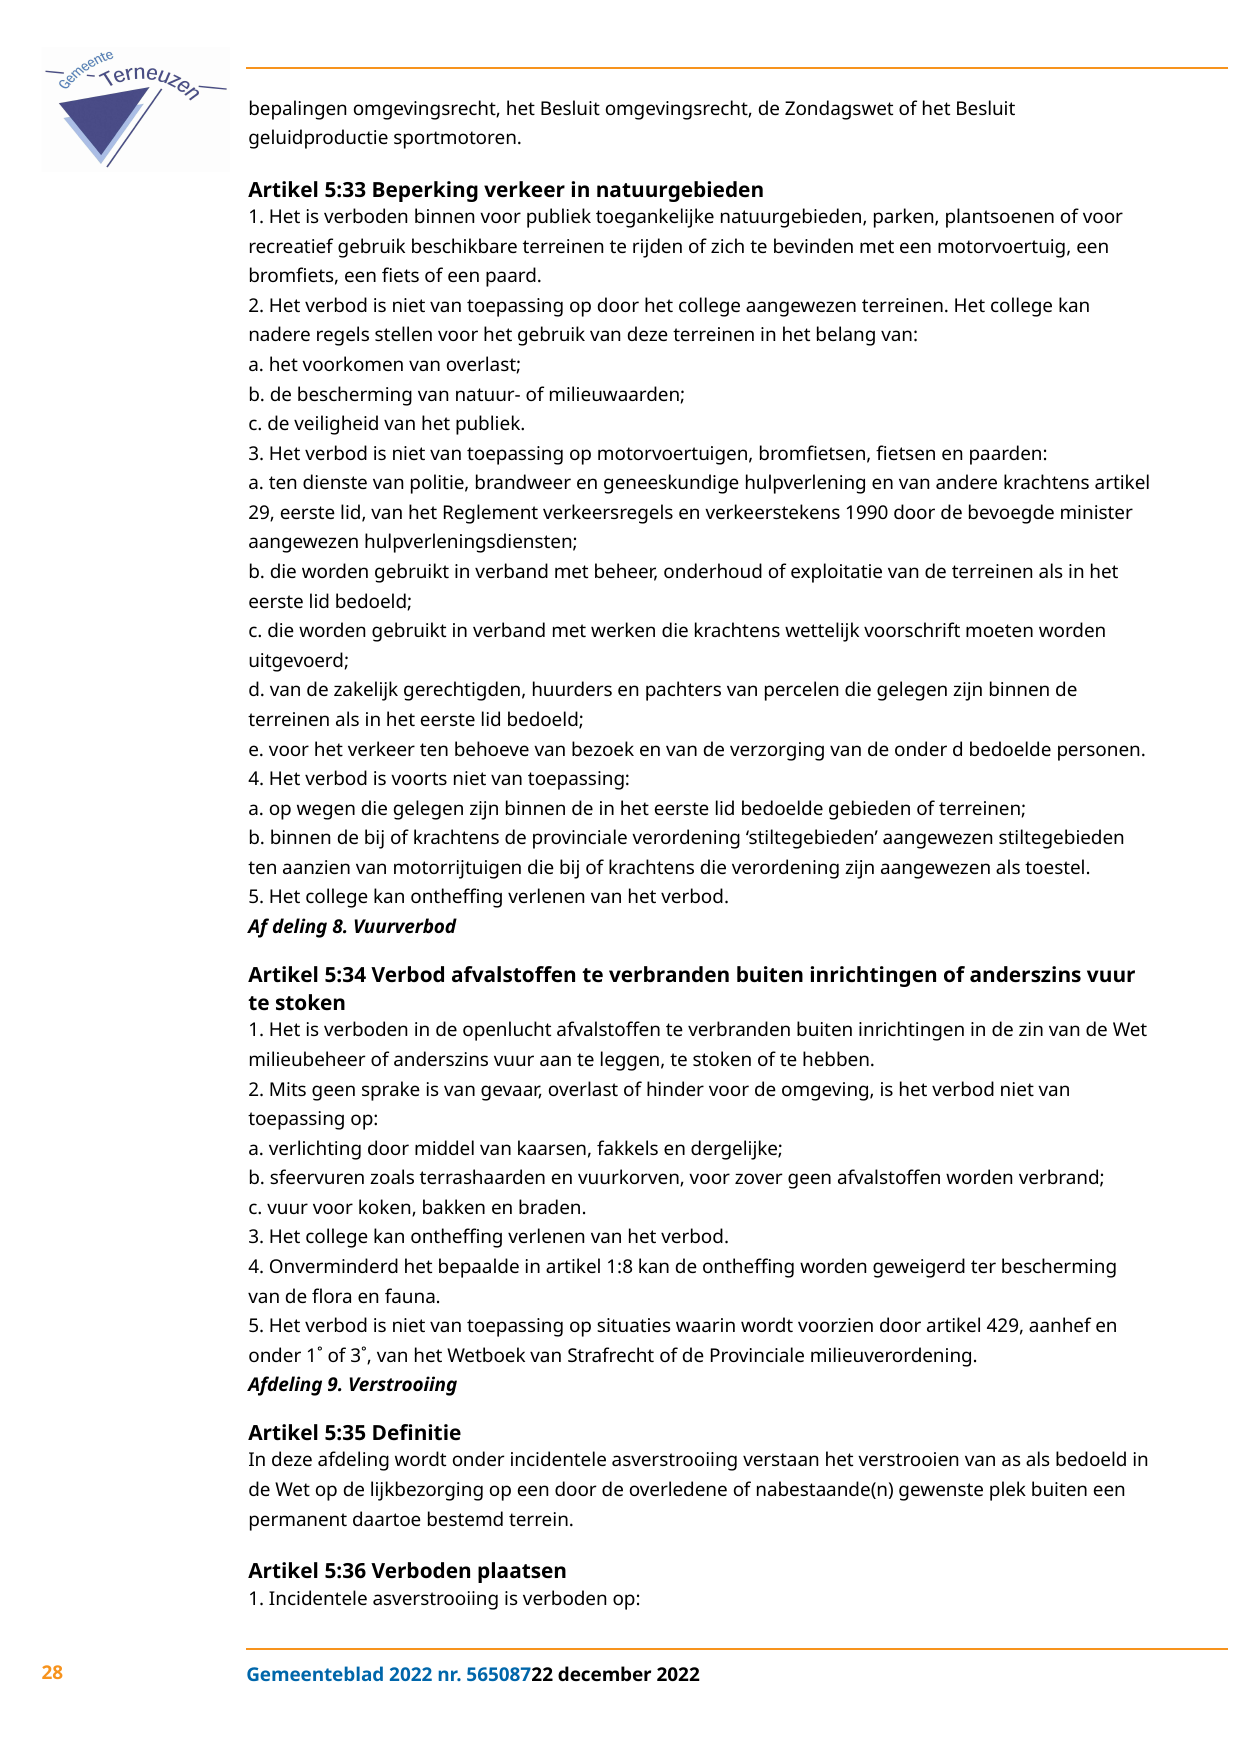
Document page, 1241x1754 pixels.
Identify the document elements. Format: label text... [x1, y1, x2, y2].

text a. ten dienste van politie, brandweer en geneeskundige hulpverlening en van andere krachtens artikel 29, eerste lid, van het Reglement verkeersregels en verkeerstekens 1990 door de bevoegde minister aangewezen hulpverleningsdiensten; [248, 469, 1152, 554]
text 5. Het college kan ontheffing verlenen van het verbod. [248, 884, 1152, 909]
text b. sfeervuren zoals terrashaarden en vuurkorven, voor zover geen afvalstoffen worden verbrand; [248, 1164, 1152, 1190]
text 5. Het verbod is niet van toepassing op situaties waarin wordt voorzien door artikel 429, aanhef en onder 1˚ of 3˚, van het Wetboek van Strafrecht of de Provinciale milieuverordening. [248, 1312, 1152, 1368]
text a. op wegen die gelegen zijn binnen de in het eerste lid bedoelde gebieden of terreinen; [248, 795, 1152, 821]
text b. die worden gebruikt in verband met beheer, onderhoud of exploitatie van de terreinen als in het eerste lid bedoeld; [248, 558, 1152, 613]
text 2. Het verbod is niet van toepassing op door het college aangewezen terreinen. Het college kan nadere regels stellen voor het gebruik van deze terreinen in het belang van: [248, 292, 1152, 347]
text 1. Incidentele asverstrooiing is verboden op: [248, 1585, 1152, 1610]
text d. van de zakelijk gerechtigden, huurders en pachters van percelen die gelegen zijn binnen de terreinen als in het eerste lid bedoeld; [248, 677, 1152, 732]
text Artikel 5:36 Verboden plaatsen [248, 1556, 1152, 1585]
text 3. Het college kan ontheffing verlenen van het verbod. [248, 1224, 1152, 1249]
text Artikel 5:33 Beperking verkeer in natuurgebieden [248, 175, 1152, 203]
text Af deling 8. Vuurverbod [248, 913, 1152, 939]
text b. de bescherming van natuur- of milieuwaarden; [248, 381, 1152, 406]
text 4. Onverminderd het bepaalde in artikel 1:8 kan de ontheffing worden geweigerd ter bescherming van de flora en fauna. [248, 1253, 1152, 1309]
text In deze afdeling wordt onder incidentele asverstrooiing verstaan het verstrooien van as als bedoeld in de Wet op de lijkbezorging op een door de overledene of nabestaande(n) gewenste plek buiten een permanent daartoe bestemd terrein. [248, 1447, 1152, 1532]
text c. vuur voor koken, bakken en braden. [248, 1194, 1152, 1220]
text 1. Het is verboden binnen voor publiek toegankelijke natuurgebieden, parken, plantsoenen of voor recreatief gebruik beschikbare terreinen te rijden of zich te bevinden met een motorvoertuig, een bromfiets, een fiets of een paard. [248, 203, 1152, 288]
text a. verlichting door middel van kaarsen, fakkels en dergelijke; [248, 1135, 1152, 1161]
text b. binnen de bij of krachtens de provinciale verordening ‘stiltegebieden’ aangewezen stiltegebieden ten aanzien van motorrijtuigen die bij of krachtens die verordening zijn aangewezen als toestel. [248, 824, 1152, 880]
text 1. Het is verboden in de openlucht afvalstoffen te verbranden buiten inrichtingen in de zin van de Wet milieubeheer of anderszins vuur aan te leggen, te stoken of te hebben. [248, 1017, 1152, 1072]
picture [41, 47, 231, 172]
text c. de veiligheid van het publiek. [248, 410, 1152, 436]
text c. die worden gebruikt in verband met werken die krachtens wettelijk voorschrift moeten worden uitgevoerd; [248, 617, 1152, 673]
text Artikel 5:35 Definitie [248, 1418, 1152, 1447]
text bepalingen omgevingsrecht, het Besluit omgevingsrecht, de Zondagswet of het Besluit geluidproductie sportmotoren. [248, 95, 1152, 150]
text Artikel 5:34 Verbod afvalstoffen te verbranden buiten inrichtingen of anderszins vuur te stoken [248, 960, 1152, 1017]
text Afdeling 9. Verstrooiing [248, 1372, 1152, 1397]
text e. voor het verkeer ten behoeve van bezoek en van de verzorging van de onder d bedoelde personen. [248, 736, 1152, 761]
text a. het voorkomen van overlast; [248, 351, 1152, 377]
text 3. Het verbod is niet van toepassing op motorvoertuigen, bromfietsen, fietsen en paarden: [248, 440, 1152, 466]
text 2. Mits geen sprake is van gevaar, overlast of hinder voor de omgeving, is het verbod niet van toepassing op: [248, 1076, 1152, 1131]
text 4. Het verbod is voorts niet van toepassing: [248, 765, 1152, 791]
